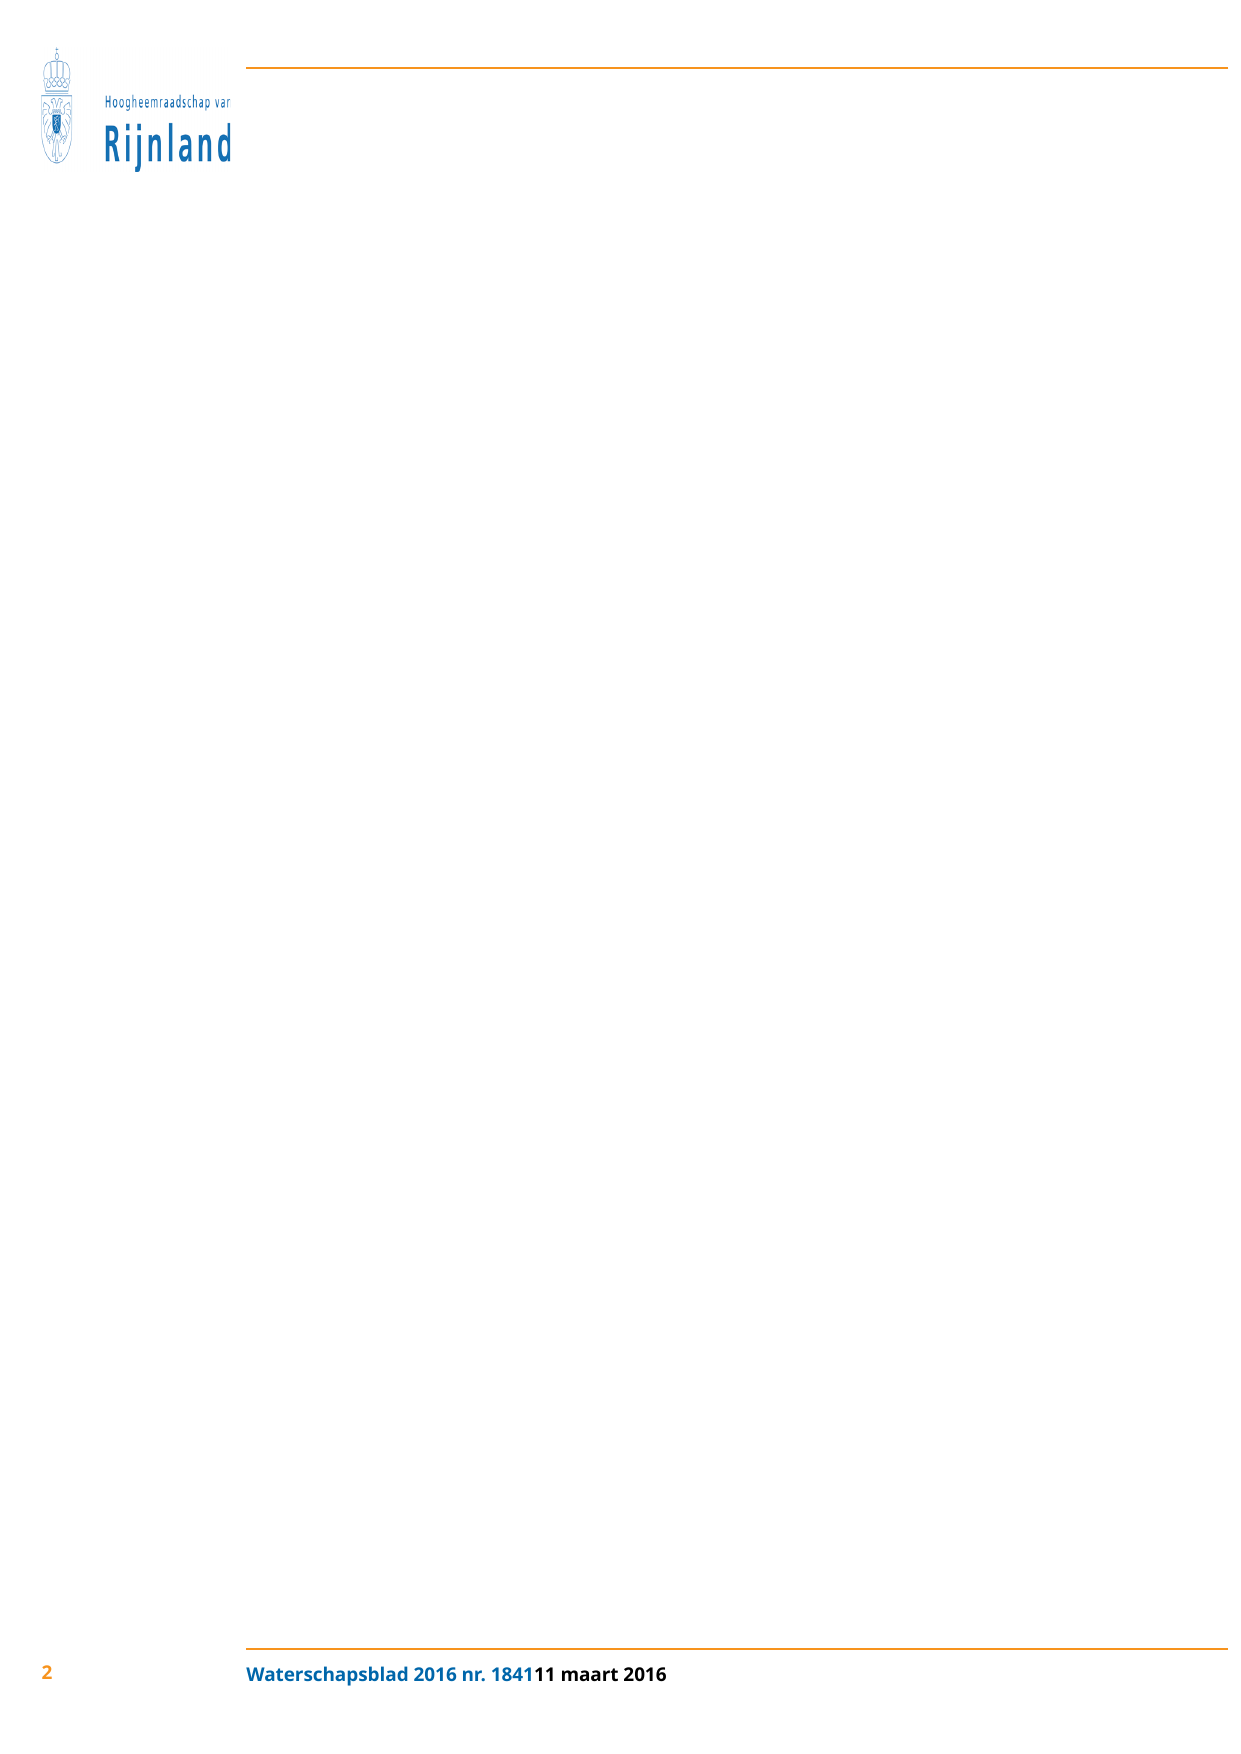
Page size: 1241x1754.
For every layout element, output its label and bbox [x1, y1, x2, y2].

picture [41, 47, 231, 172]
